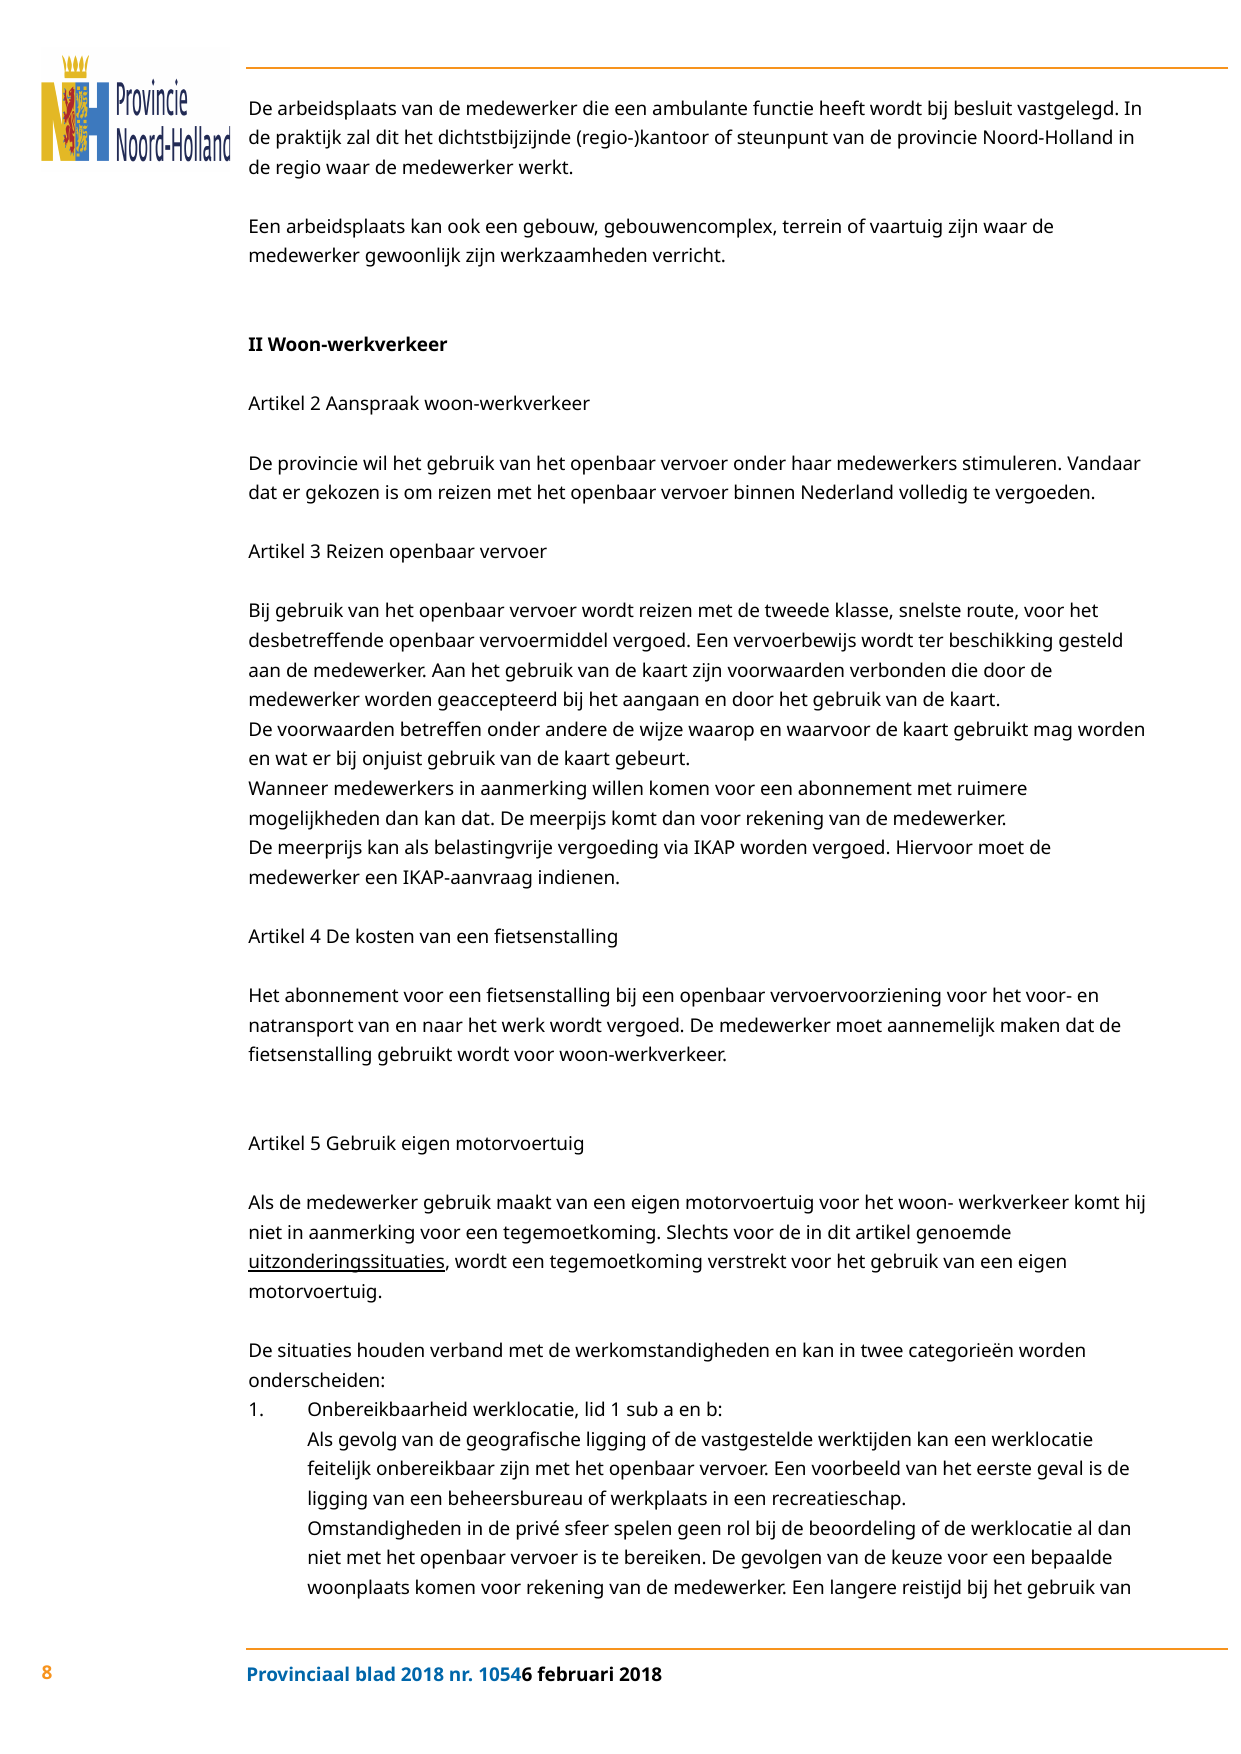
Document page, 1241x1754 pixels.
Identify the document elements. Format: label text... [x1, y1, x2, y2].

text De arbeidsplaats van de medewerker die een ambulante functie heeft wordt bij besluit vastgelegd. In de praktijk zal dit het dichtstbijzijnde (regio-)kantoor of steunpunt van de provincie Noord-Holland in de regio waar de medewerker werkt. [248, 95, 1152, 180]
text Bij gebruik van het openbaar vervoer wordt reizen met de tweede klasse, snelste route, voor het desbetreffende openbaar vervoermiddel vergoed. Een vervoerbewijs wordt ter beschikking gesteld aan de medewerker. Aan het gebruik van de kaart zijn voorwaarden verbonden die door de medewerker worden geaccepteerd bij het aangaan en door het gebruik van de kaart. [248, 598, 1152, 712]
list Als gevolg van de geografische ligging of de vastgestelde werktijden kan een werklocatie feitelijk onbereikbaar zijn met het openbaar vervoer. Een voorbeeld van het eerste geval is de ligging van een beheersbureau of werkplaats in een recreatieschap. [248, 1426, 1152, 1511]
text Artikel 5 Gebruik eigen motorvoertuig [248, 1130, 1152, 1156]
text Als de medewerker gebruik maakt van een eigen motorvoertuig voor het woon- werkverkeer komt hij niet in aanmerking voor een tegemoetkoming. Slechts voor de in dit artikel genoemde uitzonderingssituaties, wordt een tegemoetkoming verstrekt voor het gebruik van een eigen motorvoertuig. [248, 1189, 1152, 1304]
text De voorwaarden betreffen onder andere de wijze waarop en waarvoor de kaart gebruikt mag worden en wat er bij onjuist gebruik van de kaart gebeurt. [248, 716, 1152, 771]
text II Woon-werkverkeer [248, 331, 1152, 357]
list Onbereikbaarheid werklocatie, lid 1 sub a en b: [248, 1396, 1152, 1422]
text Artikel 3 Reizen openbaar vervoer [248, 538, 1152, 564]
text De situaties houden verband met de werkomstandigheden en kan in twee categorieën worden onderscheiden: [248, 1337, 1152, 1393]
text Een arbeidsplaats kan ook een gebouw, gebouwencomplex, terrein of vaartuig zijn waar de [248, 213, 1152, 239]
list Omstandigheden in de privé sfeer spelen geen rol bij de beoordeling of de werklocatie al dan niet met het openbaar vervoer is te bereiken. De gevolgen van de keuze voor een bepaalde woonplaats komen voor rekening van de medewerker. Een langere reistijd bij het gebruik van [248, 1515, 1152, 1600]
text Artikel 2 Aanspraak woon-werkverkeer [248, 391, 1152, 416]
text Artikel 4 De kosten van een fietsenstalling [248, 923, 1152, 949]
text De meerprijs kan als belastingvrije vergoeding via IKAP worden vergoed. Hiervoor moet de medewerker een IKAP-aanvraag indienen. [248, 834, 1152, 890]
text medewerker gewoonlijk zijn werkzaamheden verricht. [248, 243, 1152, 268]
text De provincie wil het gebruik van het openbaar vervoer onder haar medewerkers stimuleren. Vandaar dat er gekozen is om reizen met het openbaar vervoer binnen Nederland volledig te vergoeden. [248, 450, 1152, 505]
text Wanneer medewerkers in aanmerking willen komen voor een abonnement met ruimere mogelijkheden dan kan dat. De meerpijs komt dan voor rekening van de medewerker. [248, 775, 1152, 831]
picture [41, 47, 231, 172]
text Het abonnement voor een fietsenstalling bij een openbaar vervoervoorziening voor het voor- en natransport van en naar het werk wordt vergoed. De medewerker moet aannemelijk maken dat de fietsenstalling gebruikt wordt voor woon-werkverkeer. [248, 982, 1152, 1067]
